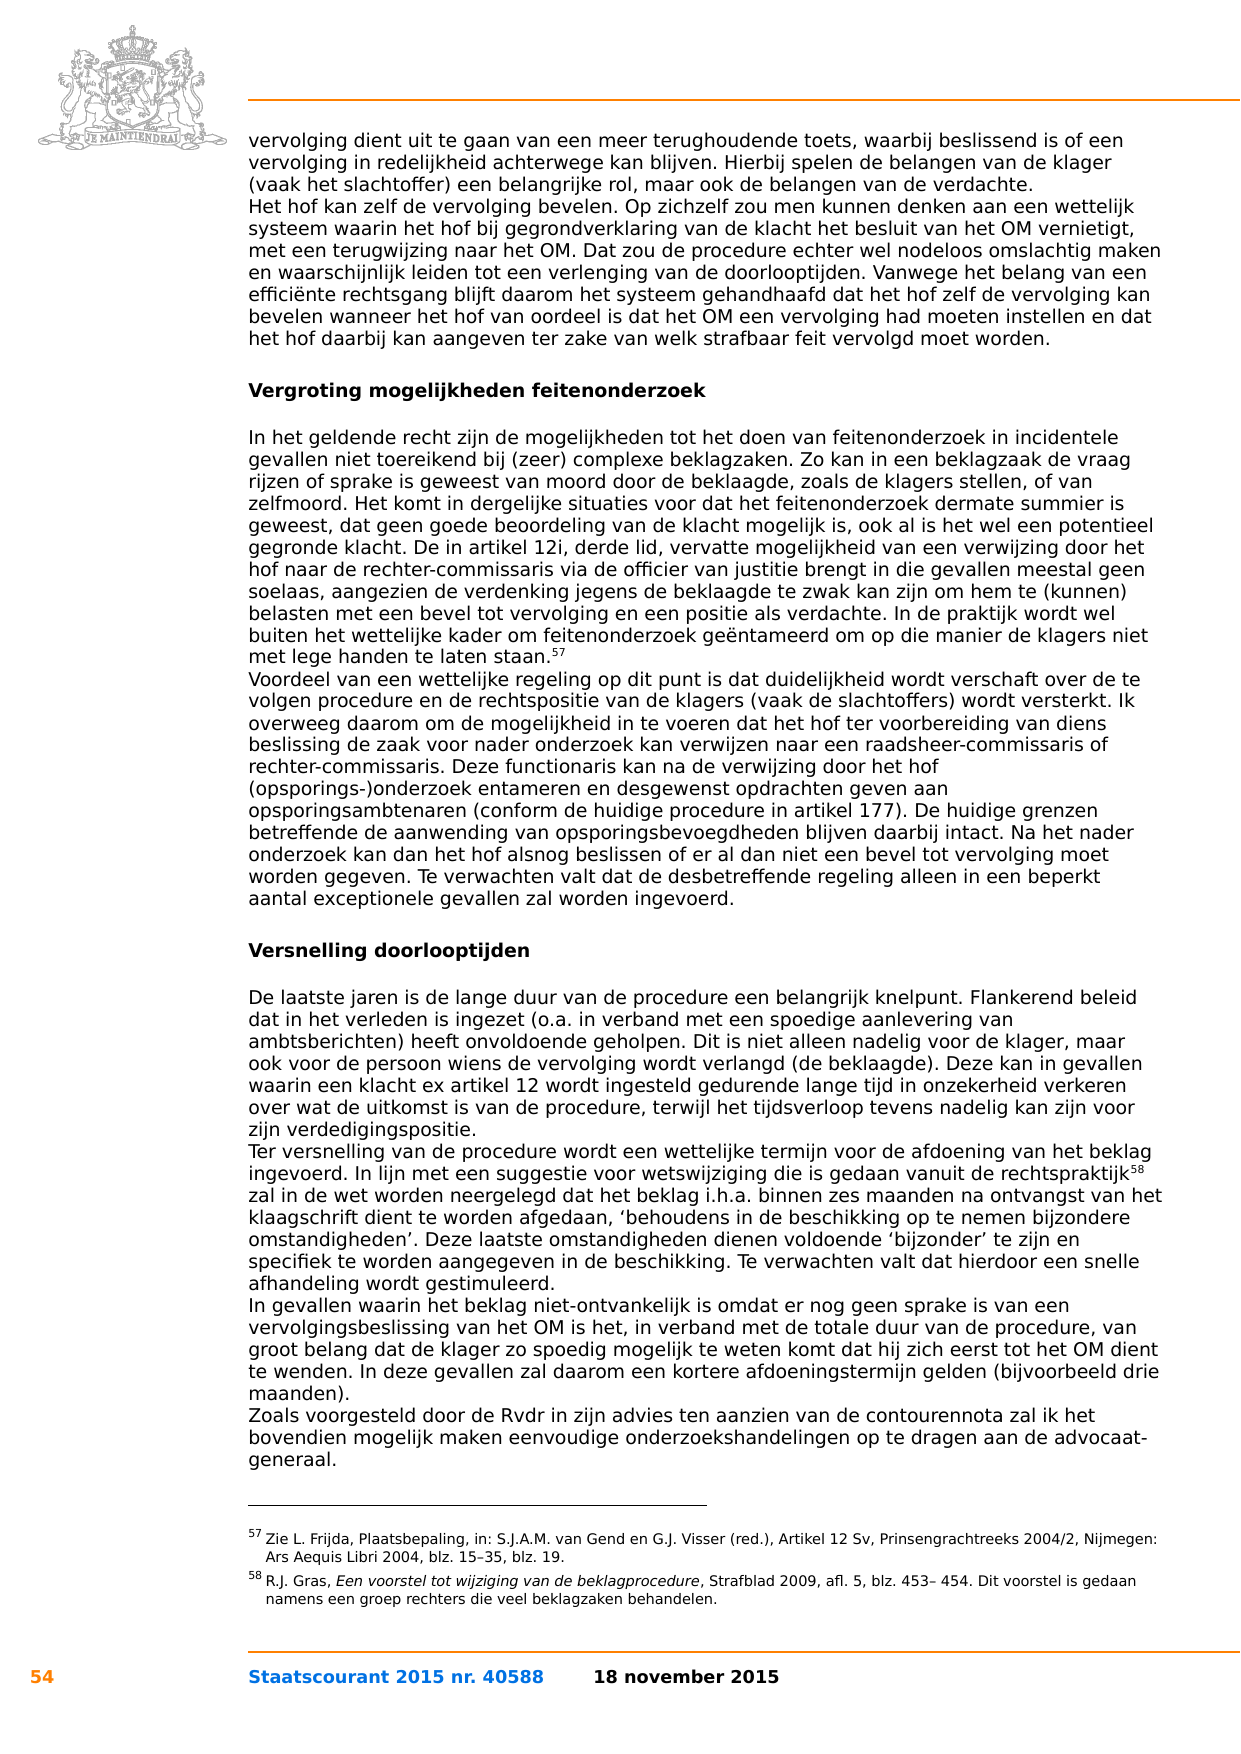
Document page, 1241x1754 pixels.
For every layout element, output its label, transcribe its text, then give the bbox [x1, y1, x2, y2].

text Zoals voorgesteld door de Rvdr in zijn advies ten aanzien van de contourennota zal ik het bovendien mogelijk maken eenvoudige onderzoekshandelingen op te dragen aan de advocaat-generaal. [248, 1405, 1163, 1471]
text In gevallen waarin het beklag niet-ontvankelijk is omdat er nog geen sprake is van een vervolgingsbeslissing van het OM is het, in verband met de totale duur van de procedure, van groot belang dat de klager zo spoedig mogelijk te weten komt dat hij zich eerst tot het OM dient te wenden. In deze gevallen zal daarom een kortere afdoeningstermijn gelden (bijvoorbeeld drie maanden). [248, 1295, 1163, 1405]
subtitle Versnelling doorlooptijden [248, 940, 1163, 962]
text Voordeel van een wettelijke regeling op dit punt is dat duidelijkheid wordt verschaft over de te volgen procedure en de rechtspositie van de klagers (vaak de slachtoffers) wordt versterkt. Ik overweeg daarom om de mogelijkheid in te voeren dat het hof ter voorbereiding van diens beslissing de zaak voor nader onderzoek kan verwijzen naar een raadsheer-commissaris of rechter-commissaris. Deze functionaris kan na de verwijzing door het hof (opsporings-)onderzoek entameren en desgewenst opdrachten geven aan opsporingsambtenaren (conform de huidige procedure in artikel 177). De huidige grenzen betreffende de aanwending van opsporingsbevoegdheden blijven daarbij intact. Na het nader onderzoek kan dan het hof alsnog beslissen of er al dan niet een bevel tot vervolging moet worden gegeven. Te verwachten valt dat de desbetreffende regeling alleen in een beperkt aantal exceptionele gevallen zal worden ingevoerd. [248, 668, 1163, 910]
subtitle Vergroting mogelijkheden feitenonderzoek [248, 380, 1163, 402]
text R.J. Gras, Een voorstel tot wijziging van de beklagprocedure, Strafblad 2009, afl. 5, blz. 453– 454. Dit voorstel is gedaan namens een groep rechters die veel beklagzaken behandelen. [248, 1569, 1163, 1608]
picture [38, 25, 227, 150]
text Het hof kan zelf de vervolging bevelen. Op zichzelf zou men kunnen denken aan een wettelijk systeem waarin het hof bij gegrondverklaring van de klacht het besluit van het OM vernietigt, met een terugwijzing naar het OM. Dat zou de procedure echter wel nodeloos omslachtig maken en waarschijnlijk leiden tot een verlenging van de doorlooptijden. Vanwege het belang van een efficiënte rechtsgang blijft daarom het systeem gehandhaafd dat het hof zelf de vervolging kan bevelen wanneer het hof van oordeel is dat het OM een vervolging had moeten instellen en dat het hof daarbij kan aangeven ter zake van welk strafbaar feit vervolgd moet worden. [248, 196, 1163, 350]
text Ter versnelling van de procedure wordt een wettelijke termijn voor de afdoening van het beklag ingevoerd. In lijn met een suggestie voor wetswijziging die is gedaan vanuit de rechtspraktijk zal in de wet worden neergelegd dat het beklag i.h.a. binnen zes maanden na ontvangst van het klaagschrift dient te worden afgedaan, ‘behoudens in de beschikking op te nemen bijzondere omstandigheden’. Deze laatste omstandigheden dienen voldoende ‘bijzonder’ te zijn en specifiek te worden aangegeven in de beschikking. Te verwachten valt dat hierdoor een snelle afhandeling wordt gestimuleerd. [248, 1141, 1163, 1295]
text Zie L. Frijda, Plaatsbepaling, in: S.J.A.M. van Gend en G.J. Visser (red.), Artikel 12 Sv, Prinsengrachtreeks 2004/2, Nijmegen: Ars Aequis Libri 2004, blz. 15–35, blz. 19. [248, 1527, 1163, 1566]
text In het geldende recht zijn de mogelijkheden tot het doen van feitenonderzoek in incidentele gevallen niet toereikend bij (zeer) complexe beklagzaken. Zo kan in een beklagzaak de vraag rijzen of sprake is geweest van moord door de beklaagde, zoals de klagers stellen, of van zelfmoord. Het komt in dergelijke situaties voor dat het feitenonderzoek dermate summier is geweest, dat geen goede beoordeling van de klacht mogelijk is, ook al is het wel een potentieel gegronde klacht. De in artikel 12i, derde lid, vervatte mogelijkheid van een verwijzing door het hof naar de rechter-commissaris via de officier van justitie brengt in die gevallen meestal geen soelaas, aangezien de verdenking jegens de beklaagde te zwak kan zijn om hem te (kunnen) belasten met een bevel tot vervolging en een positie als verdachte. In de praktijk wordt wel buiten het wettelijke kader om feitenonderzoek geëntameerd om op die manier de klagers niet met lege handen te laten staan. [248, 427, 1163, 668]
text De laatste jaren is de lange duur van de procedure een belangrijk knelpunt. Flankerend beleid dat in het verleden is ingezet (o.a. in verband met een spoedige aanlevering van ambtsberichten) heeft onvoldoende geholpen. Dit is niet alleen nadelig voor de klager, maar ook voor de persoon wiens de vervolging wordt verlangd (de beklaagde). Deze kan in gevallen waarin een klacht ex artikel 12 wordt ingesteld gedurende lange tijd in onzekerheid verkeren over wat de uitkomst is van de procedure, terwijl het tijdsverloop tevens nadelig kan zijn voor zijn verdedigingspositie. [248, 987, 1163, 1141]
text vervolging dient uit te gaan van een meer terughoudende toets, waarbij beslissend is of een vervolging in redelijkheid achterwege kan blijven. Hierbij spelen de belangen van de klager (vaak het slachtoffer) een belangrijke rol, maar ook de belangen van de verdachte. [248, 130, 1163, 196]
